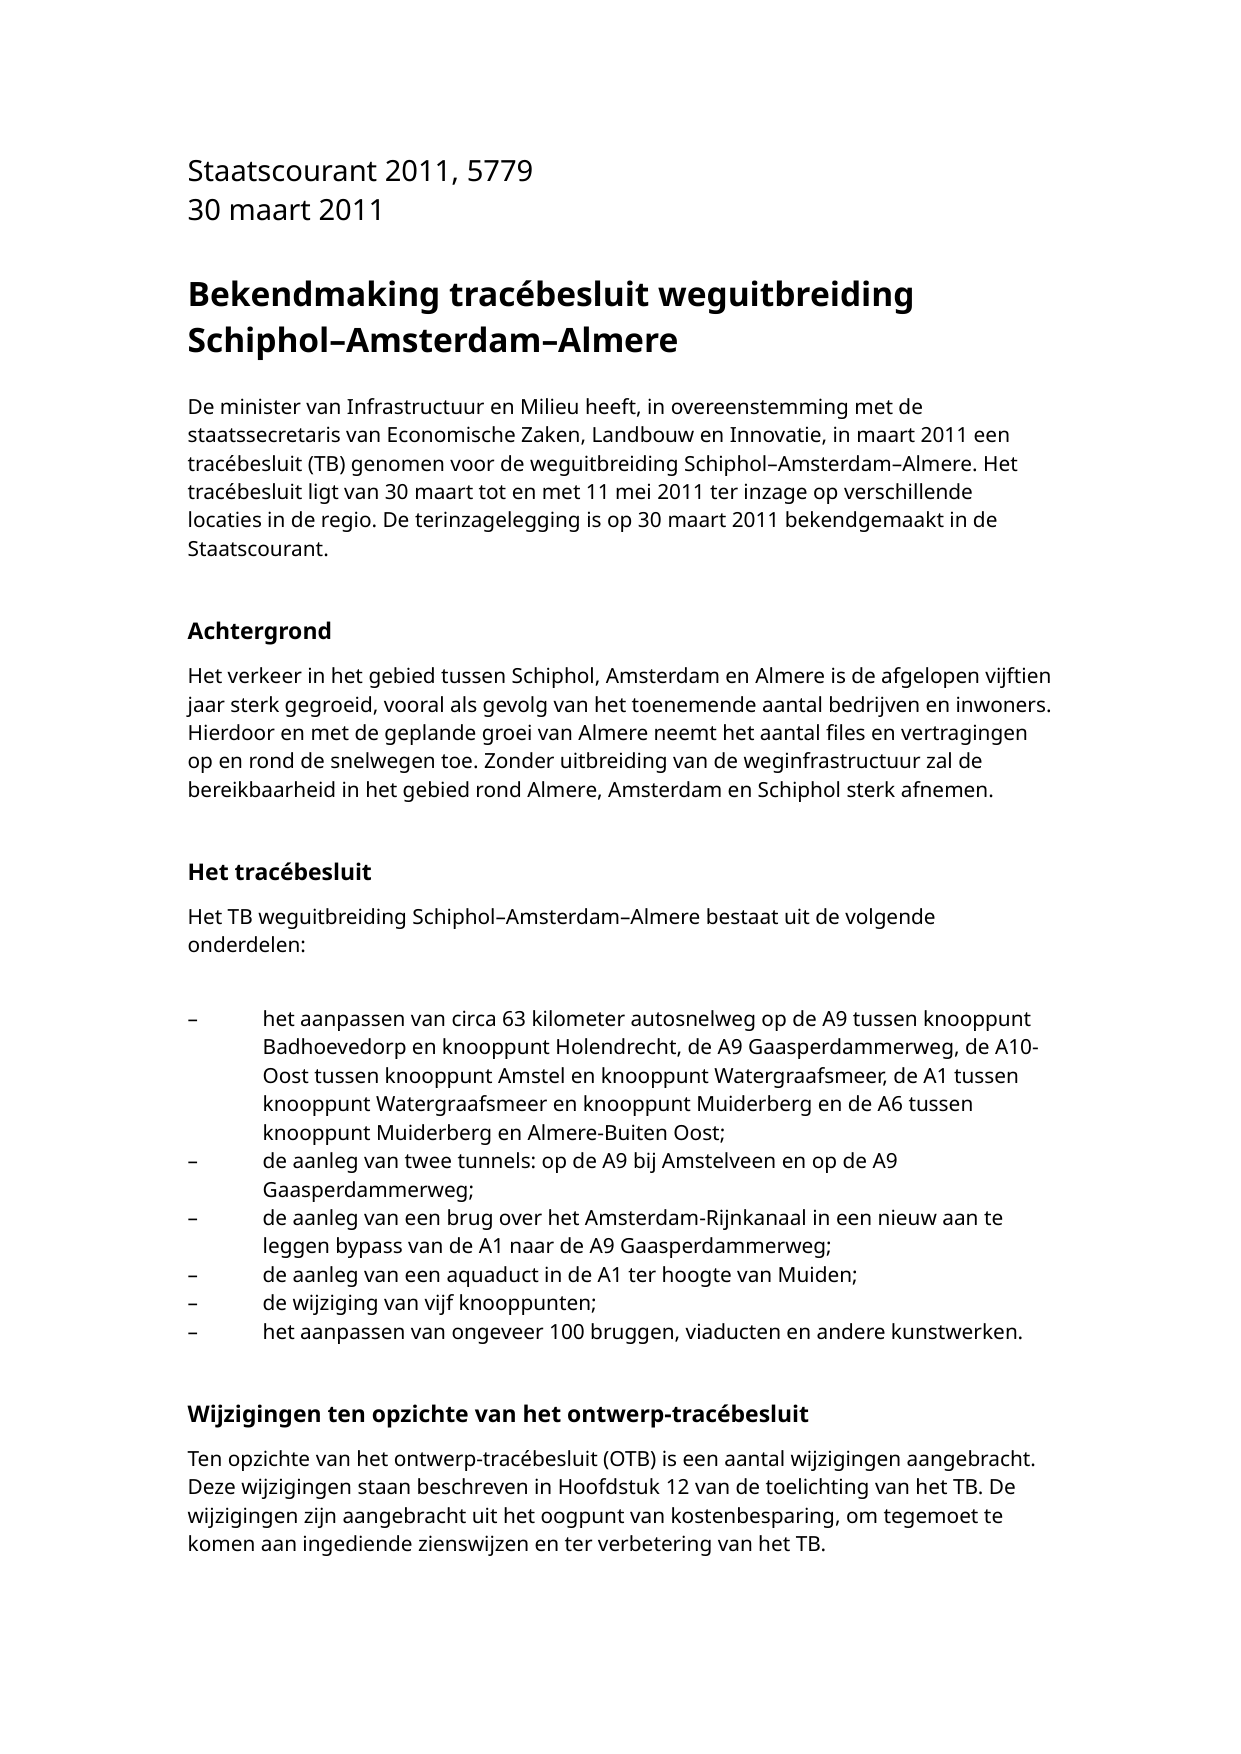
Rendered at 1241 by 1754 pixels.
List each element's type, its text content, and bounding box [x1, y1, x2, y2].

subtitle Achtergrond [187, 615, 1053, 646]
list de aanleg van een brug over het Amsterdam-Rijnkanaal in een nieuw aan te leggen bypass van de A1 naar de A9 Gaasperdammerweg; [187, 1203, 1053, 1260]
text Ten opzichte van het ontwerp-tracébesluit (OTB) is een aantal wijzigingen aangebracht. Deze wijzigingen staan beschreven in Hoofdstuk 12 van de toelichting van het TB. De wijzigingen zijn aangebracht uit het oogpunt van kostenbesparing, om tegemoet te komen aan ingediende zienswijzen en ter verbetering van het TB. [187, 1444, 1053, 1558]
list de aanleg van een aquaduct in de A1 ter hoogte van Muiden; [187, 1260, 1053, 1288]
subtitle Het tracébesluit [187, 856, 1053, 887]
text De minister van Infrastructuur en Milieu heeft, in overeenstemming met de staatssecretaris van Economische Zaken, Landbouw en Innovatie, in maart 2011 een tracébesluit (TB) genomen voor de weguitbreiding Schiphol–Amsterdam–Almere. Het tracébesluit ligt van 30 maart tot en met 11 mei 2011 ter inzage op verschillende locaties in de regio. De terinzagelegging is op 30 maart 2011 bekendgemaakt in de Staatscourant. [187, 392, 1053, 562]
subtitle Bekendmaking tracébesluit weguitbreiding Schiphol–Amsterdam–Almere [187, 271, 1053, 362]
list het aanpassen van ongeveer 100 bruggen, viaducten en andere kunstwerken. [187, 1317, 1053, 1345]
text Het TB weguitbreiding Schiphol–Amsterdam–Almere bestaat uit de volgende onderdelen: [187, 902, 1053, 959]
list de wijziging van vijf knooppunten; [187, 1288, 1053, 1317]
list de aanleg van twee tunnels: op de A9 bij Amstelveen en op de A9 Gaasperdammerweg; [187, 1146, 1053, 1203]
subtitle Wijzigingen ten opzichte van het ontwerp-tracébesluit [187, 1398, 1053, 1429]
text Staatscourant 2011, 5779 [187, 150, 1053, 190]
text 30 maart 2011 [187, 190, 1053, 229]
list het aanpassen van circa 63 kilometer autosnelweg op de A9 tussen knooppunt Badhoevedorp en knooppunt Holendrecht, de A9 Gaasperdammerweg, de A10-Oost tussen knooppunt Amstel en knooppunt Watergraafsmeer, de A1 tussen knooppunt Watergraafsmeer en knooppunt Muiderberg en de A6 tussen knooppunt Muiderberg en Almere-Buiten Oost; [187, 1004, 1053, 1146]
text Het verkeer in het gebied tussen Schiphol, Amsterdam en Almere is de afgelopen vijftien jaar sterk gegroeid, vooral als gevolg van het toenemende aantal bedrijven en inwoners. Hierdoor en met de geplande groei van Almere neemt het aantal files en vertragingen op en rond de snelwegen toe. Zonder uitbreiding van de weginfrastructuur zal de bereikbaarheid in het gebied rond Almere, Amsterdam en Schiphol sterk afnemen. [187, 661, 1053, 803]
